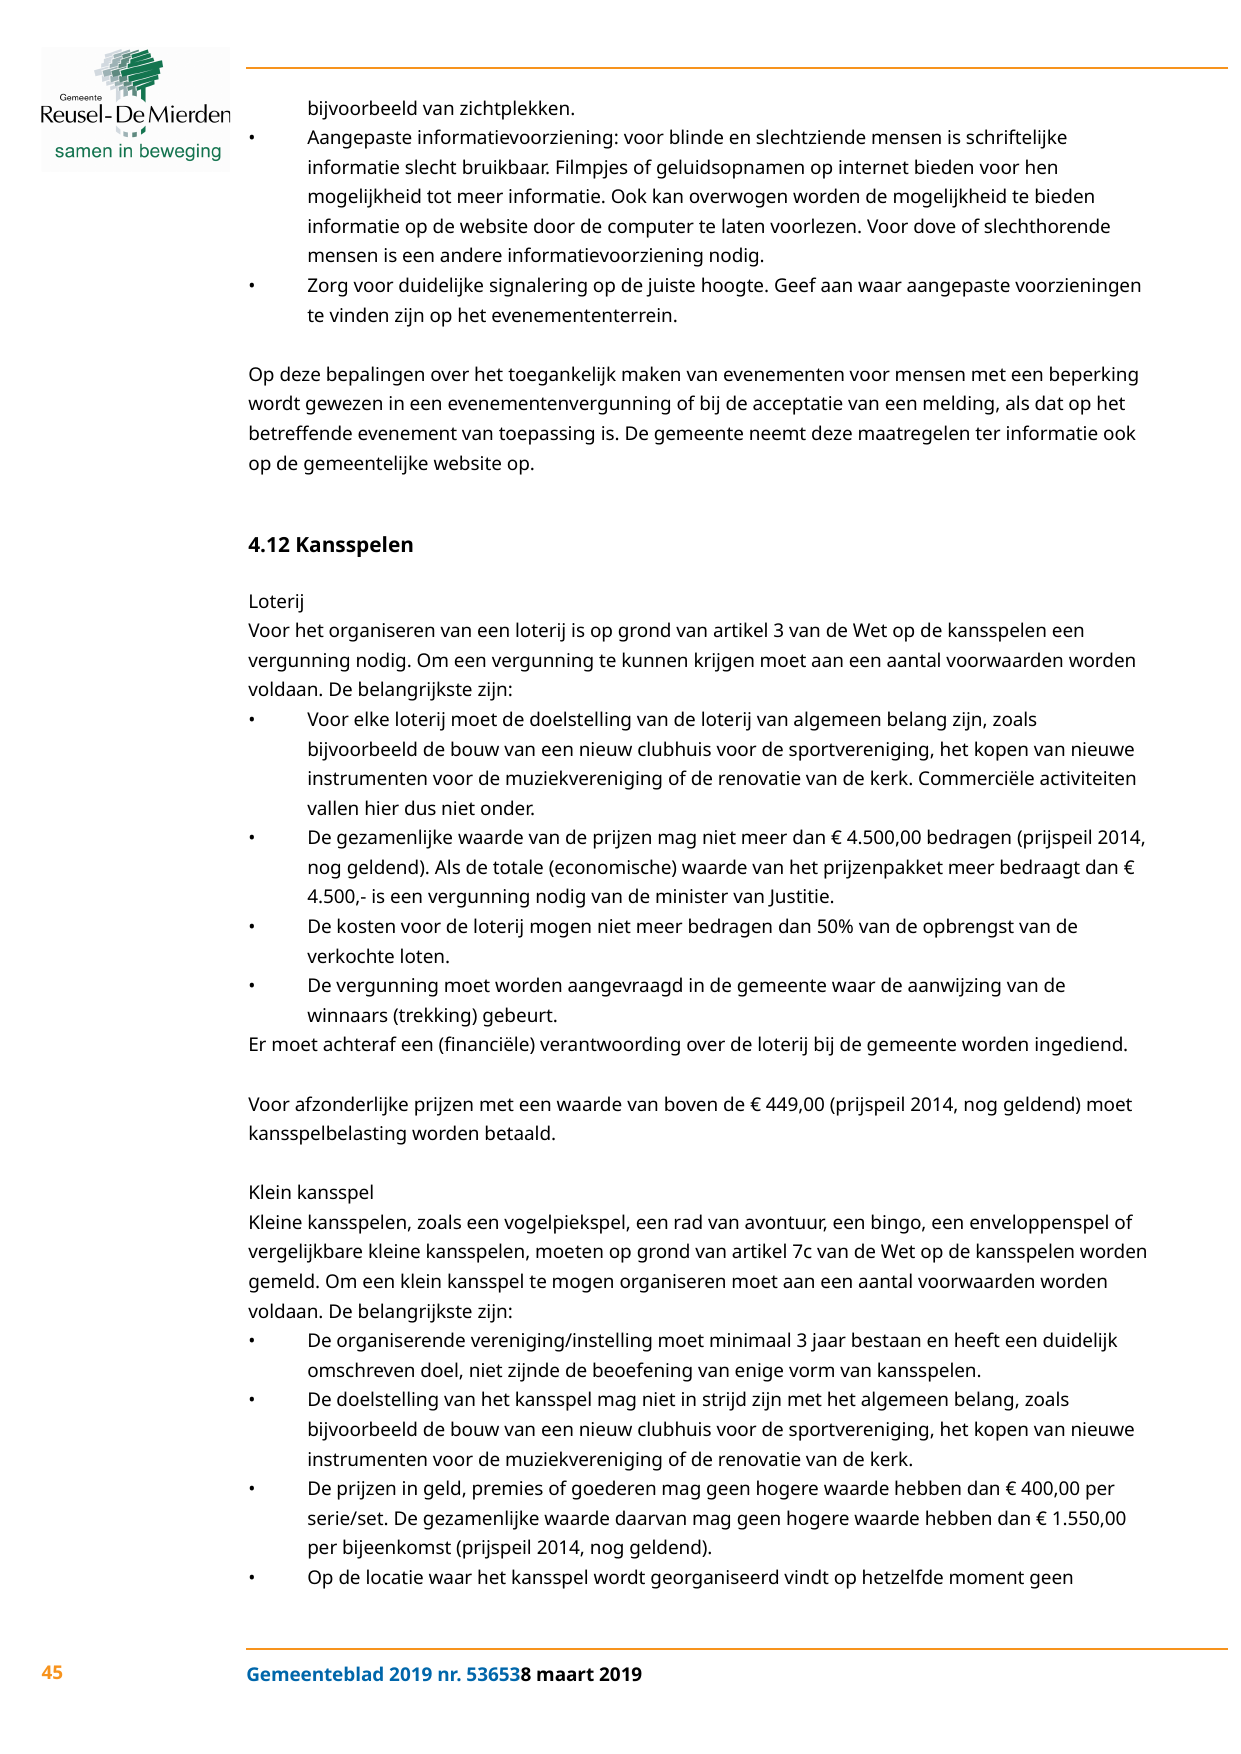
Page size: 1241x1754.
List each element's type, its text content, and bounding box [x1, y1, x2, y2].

list Aangepaste informatievoorziening: voor blinde en slechtziende mensen is schriftelijke informatie slecht bruikbaar. Filmpjes of geluidsopnamen op internet bieden voor hen mogelijkheid tot meer informatie. Ook kan overwogen worden de mogelijkheid te bieden informatie op de website door de computer te laten voorlezen. Voor dove of slechthorende mensen is een andere informatievoorziening nodig. [248, 124, 1152, 268]
list De organiserende vereniging/instelling moet minimaal 3 jaar bestaan en heeft een duidelijk omschreven doel, niet zijnde de beoefening van enige vorm van kansspelen. [248, 1327, 1152, 1383]
text Voor het organiseren van een loterij is op grond van artikel 3 van de Wet op de kansspelen een vergunning nodig. Om een vergunning te kunnen krijgen moet aan een aantal voorwaarden worden voldaan. De belangrijkste zijn: [248, 617, 1152, 702]
list Op de locatie waar het kansspel wordt georganiseerd vindt op hetzelfde moment geen [248, 1564, 1152, 1590]
list bijvoorbeeld van zichtplekken. [248, 95, 1152, 121]
text Klein kansspel [248, 1179, 1152, 1205]
text Voor afzonderlijke prijzen met een waarde van boven de € 449,00 (prijspeil 2014, nog geldend) moet kansspelbelasting worden betaald. [248, 1091, 1152, 1146]
list De vergunning moet worden aangevraagd in de gemeente waar de aanwijzing van de winnaars (trekking) gebeurt. [248, 972, 1152, 1028]
list Voor elke loterij moet de doelstelling van de loterij van algemeen belang zijn, zoals bijvoorbeeld de bouw van een nieuw clubhuis voor de sportvereniging, het kopen van nieuwe instrumenten voor de muziekvereniging of de renovatie van de kerk. Commerciële activiteiten vallen hier dus niet onder. [248, 706, 1152, 821]
text Loterij [248, 588, 1152, 613]
picture [41, 47, 231, 172]
list De prijzen in geld, premies of goederen mag geen hogere waarde hebben dan € 400,00 per serie/set. De gezamenlijke waarde daarvan mag geen hogere waarde hebben dan € 1.550,00 per bijeenkomst (prijspeil 2014, nog geldend). [248, 1475, 1152, 1560]
list De gezamenlijke waarde van de prijzen mag niet meer dan € 4.500,00 bedragen (prijspeil 2014, nog geldend). Als de totale (economische) waarde van het prijzenpakket meer bedraagt dan € 4.500,- is een vergunning nodig van de minister van Justitie. [248, 824, 1152, 909]
list Zorg voor duidelijke signalering op de juiste hoogte. Geef aan waar aangepaste voorzieningen te vinden zijn op het evenemententerrein. [248, 272, 1152, 328]
text Op deze bepalingen over het toegankelijk maken van evenementen voor mensen met een beperking wordt gewezen in een evenementenvergunning of bij de acceptatie van een melding, als dat op het betreffende evenement van toepassing is. De gemeente neemt deze maatregelen ter informatie ook op de gemeentelijke website op. [248, 361, 1152, 476]
list De doelstelling van het kansspel mag niet in strijd zijn met het algemeen belang, zoals bijvoorbeeld de bouw van een nieuw clubhuis voor de sportvereniging, het kopen van nieuwe instrumenten voor de muziekvereniging of de renovatie van de kerk. [248, 1387, 1152, 1471]
text 4.12 Kansspelen [248, 530, 1152, 558]
text Er moet achteraf een (financiële) verantwoording over de loterij bij de gemeente worden ingediend. [248, 1032, 1152, 1057]
list De kosten voor de loterij mogen niet meer bedragen dan 50% van de opbrengst van de verkochte loten. [248, 913, 1152, 968]
text Kleine kansspelen, zoals een vogelpiekspel, een rad van avontuur, een bingo, een enveloppenspel of vergelijkbare kleine kansspelen, moeten op grond van artikel 7c van de Wet op de kansspelen worden gemeld. Om een klein kansspel te mogen organiseren moet aan een aantal voorwaarden worden voldaan. De belangrijkste zijn: [248, 1209, 1152, 1323]
